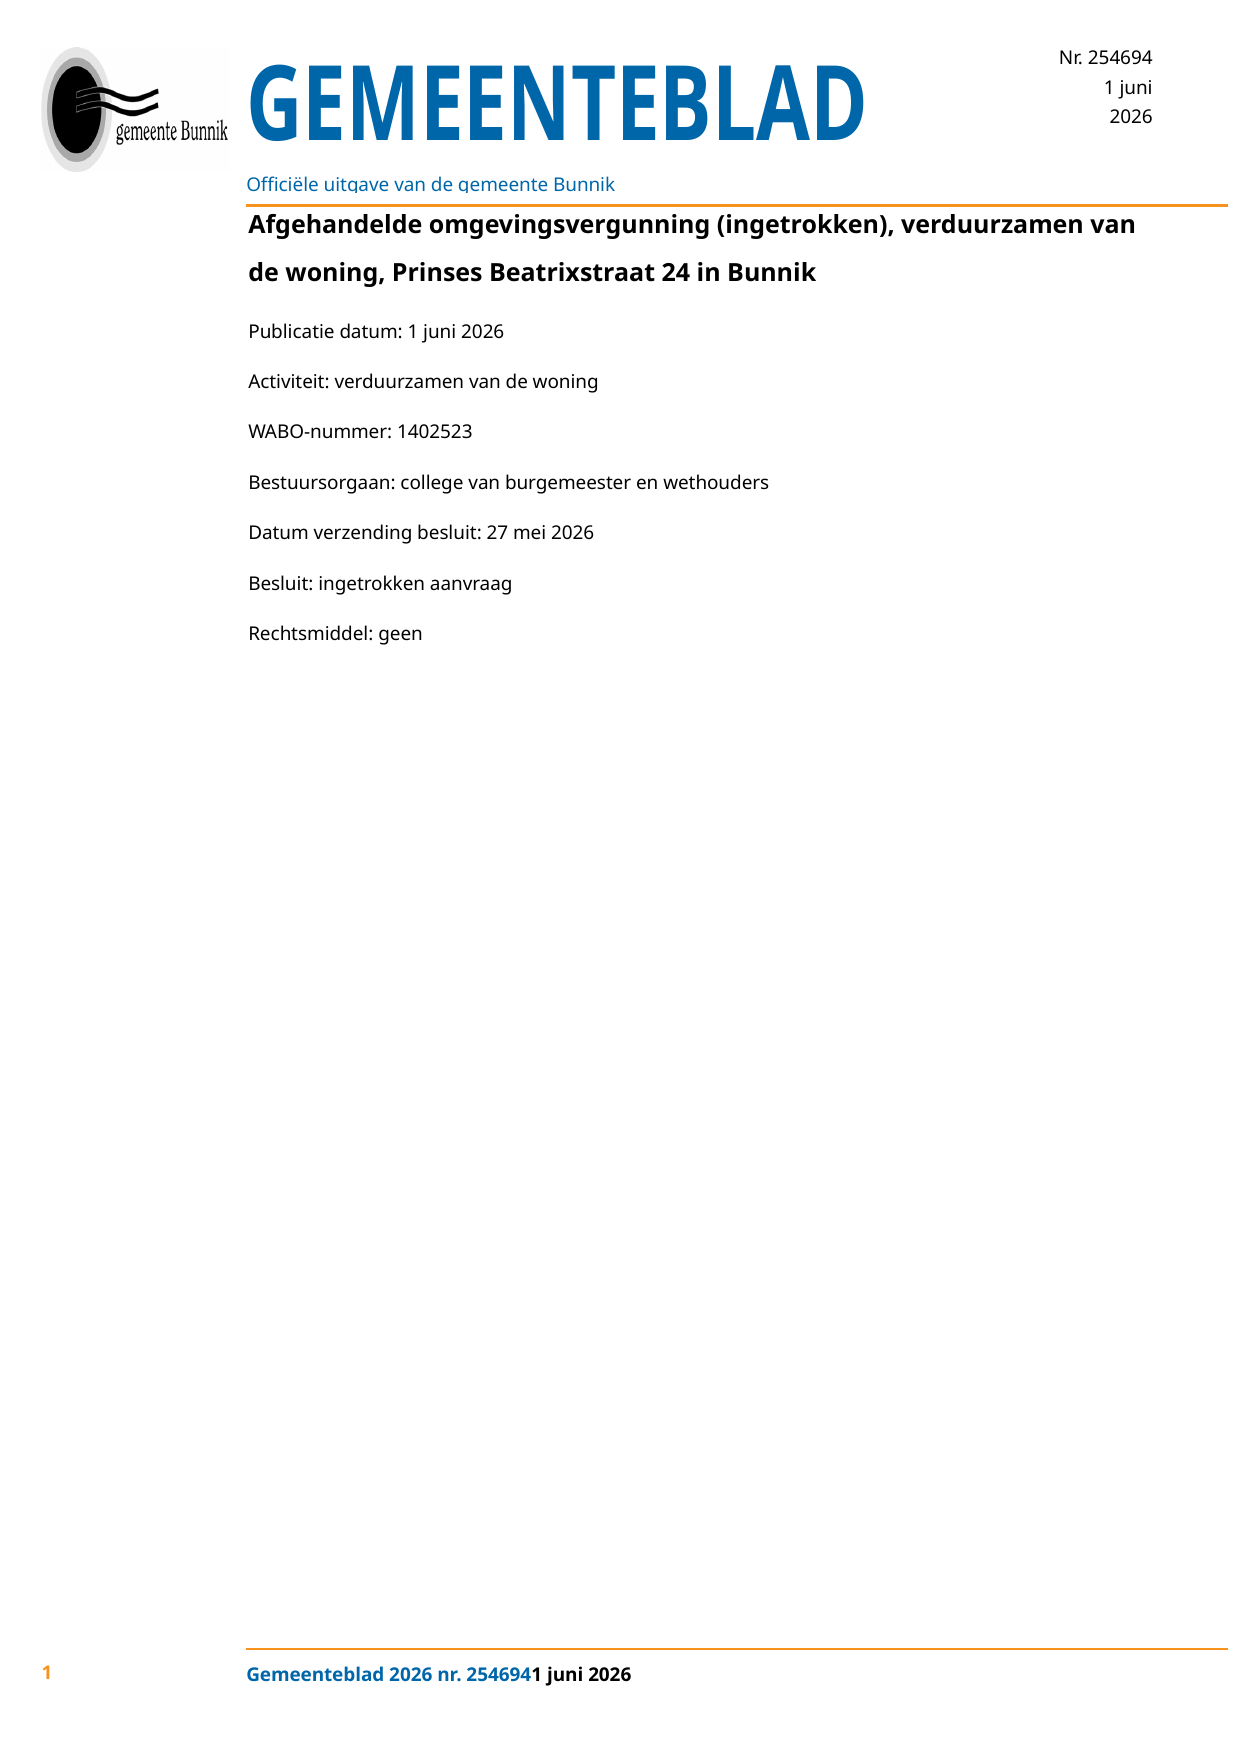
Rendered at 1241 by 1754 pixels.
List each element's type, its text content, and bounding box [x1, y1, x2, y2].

text Datum verzending besluit: 27 mei 2026 [248, 519, 1152, 545]
text Rechtsmiddel: geen [248, 620, 1152, 646]
text WABO-nummer: 1402523 [248, 419, 1152, 444]
text Publicatie datum: 1 juni 2026 [248, 318, 1152, 344]
text Afgehandelde omgevingsvergunning (ingetrokken), verduurzamen van de woning, Prinses Beatrixstraat 24 in Bunnik [248, 207, 1152, 288]
picture [41, 47, 231, 172]
text Bestuursorgaan: college van burgemeester en wethouders [248, 469, 1152, 495]
text Activiteit: verduurzamen van de woning [248, 368, 1152, 394]
text Besluit: ingetrokken aanvraag [248, 570, 1152, 596]
